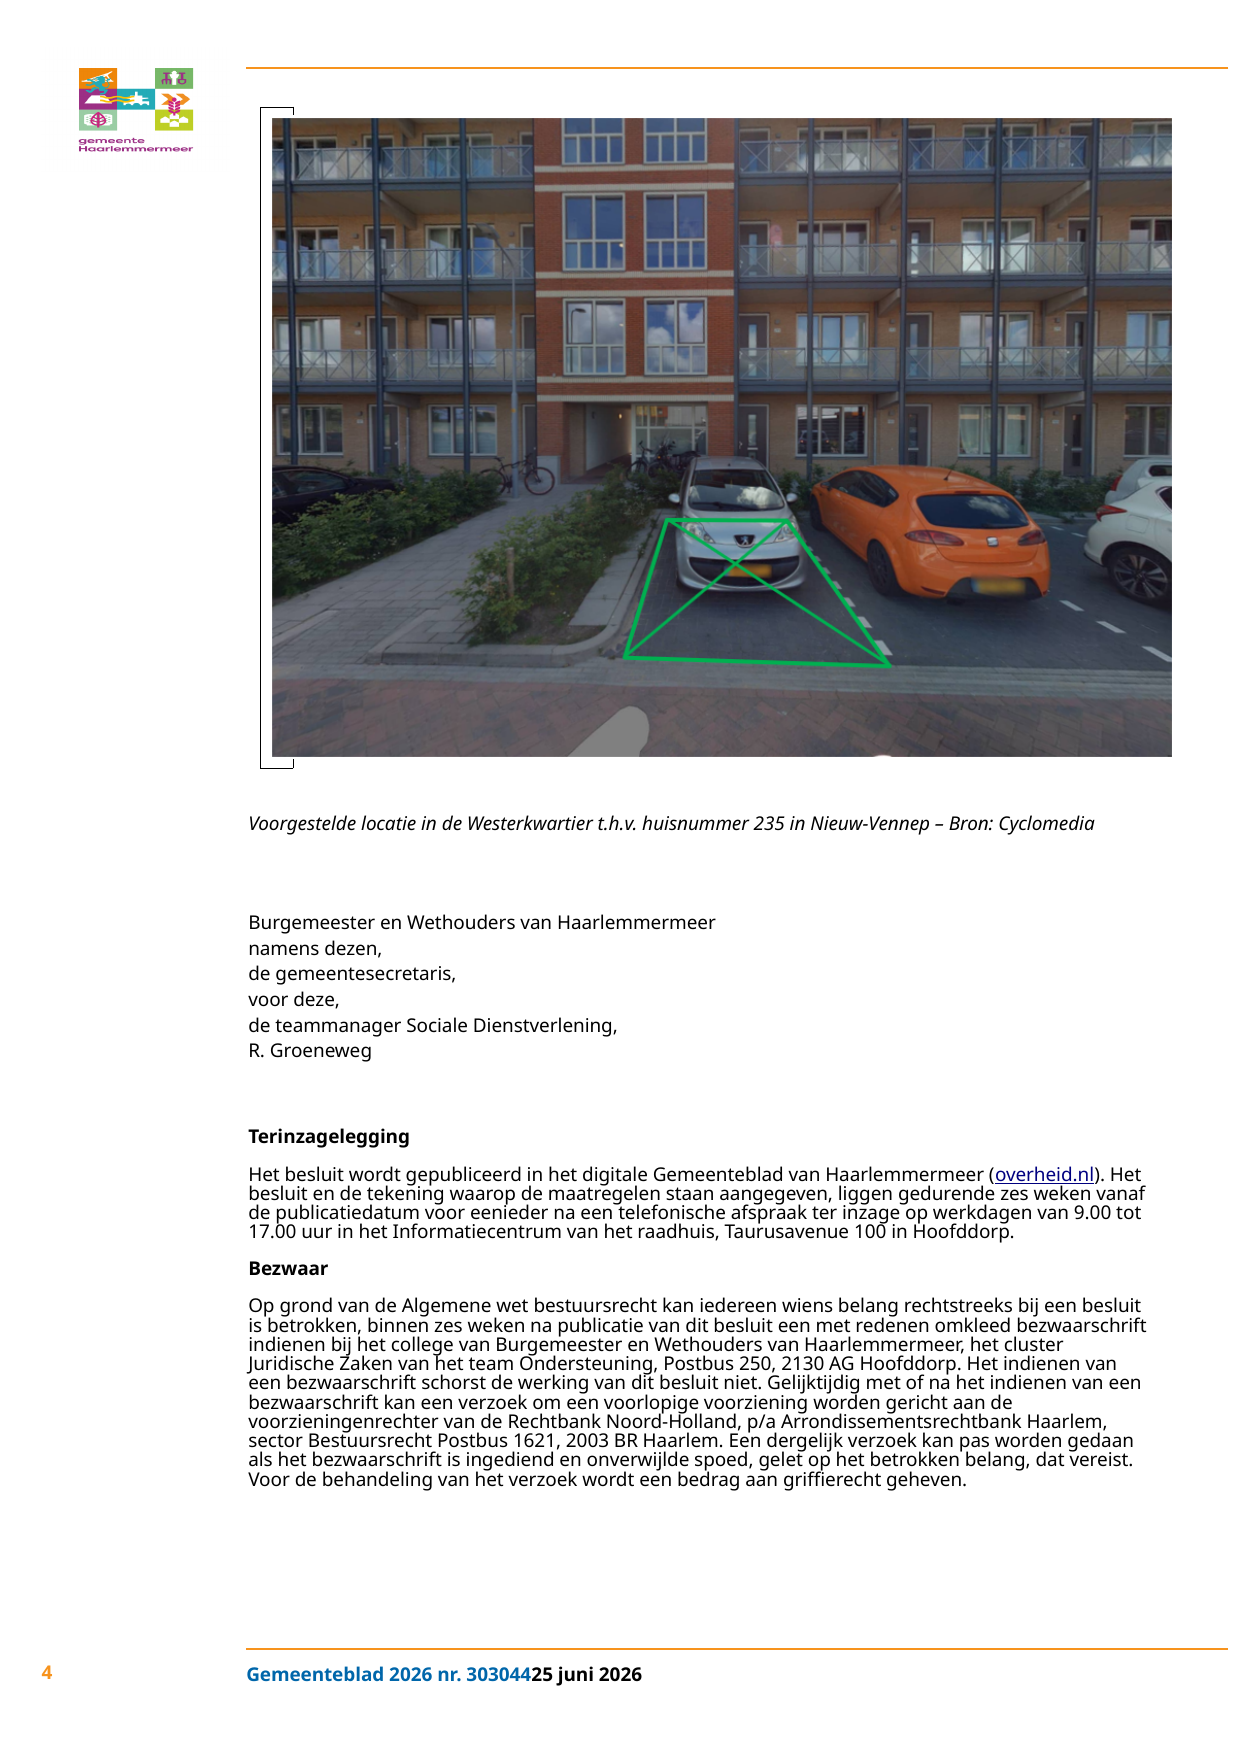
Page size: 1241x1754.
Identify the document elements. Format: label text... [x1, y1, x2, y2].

text namens dezen, [248, 935, 1152, 961]
text Bezwaar [248, 1260, 1152, 1279]
text voor deze, [248, 986, 1152, 1012]
text Het besluit wordt gepubliceerd in het digitale Gemeenteblad van Haarlemmermeer (overheid.nl). Het besluit en de tekening waarop de maatregelen staan aangegeven, liggen gedurende zes weken vanaf de publicatiedatum voor eenieder na een telefonische afspraak ter inzage op werkdagen van 9.00 tot 17.00 uur in het Informatiecentrum van het raadhuis, Taurusavenue 100 in Hoofddorp. [248, 1166, 1152, 1243]
text de teammanager Sociale Dienstverlening, [248, 1012, 1152, 1038]
text de gemeentesecretaris, [248, 961, 1152, 986]
text Terinzagelegging [248, 1128, 1152, 1148]
text Voorgestelde locatie in de Westerkwartier t.h.v. huisnummer 235 in Nieuw-Vennep – Bron: Cyclomedia [248, 810, 1152, 836]
picture [41, 47, 231, 172]
text R. Groeneweg [248, 1038, 1152, 1063]
text Op grond van de Algemene wet bestuursrecht kan iedereen wiens belang rechtstreeks bij een besluit is betrokken, binnen zes weken na publicatie van dit besluit een met redenen omkleed bezwaarschrift indienen bij het college van Burgemeester en Wethouders van Haarlemmermeer, het cluster Juridische Zaken van het team Ondersteuning, Postbus 250, 2130 AG Hoofddorp. Het indienen van een bezwaarschrift schorst de werking van dit besluit niet. Gelijktijdig met of na het indienen van een bezwaarschrift kan een verzoek om een voorlopige voorziening worden gericht aan de voorzieningenrechter van de Rechtbank Noord-Holland, p/a Arrondissementsrechtbank Haarlem, sector Bestuursrecht Postbus 1621, 2003 BR Haarlem. Een dergelijk verzoek kan pas worden gedaan als het bezwaarschrift is ingediend en onverwijlde spoed, gelet op het betrokken belang, dat vereist. Voor de behandeling van het verzoek wordt een bedrag aan griffierecht geheven. [248, 1297, 1152, 1490]
picture [268, 115, 1173, 759]
text Burgemeester en Wethouders van Haarlemmermeer [248, 909, 1152, 935]
